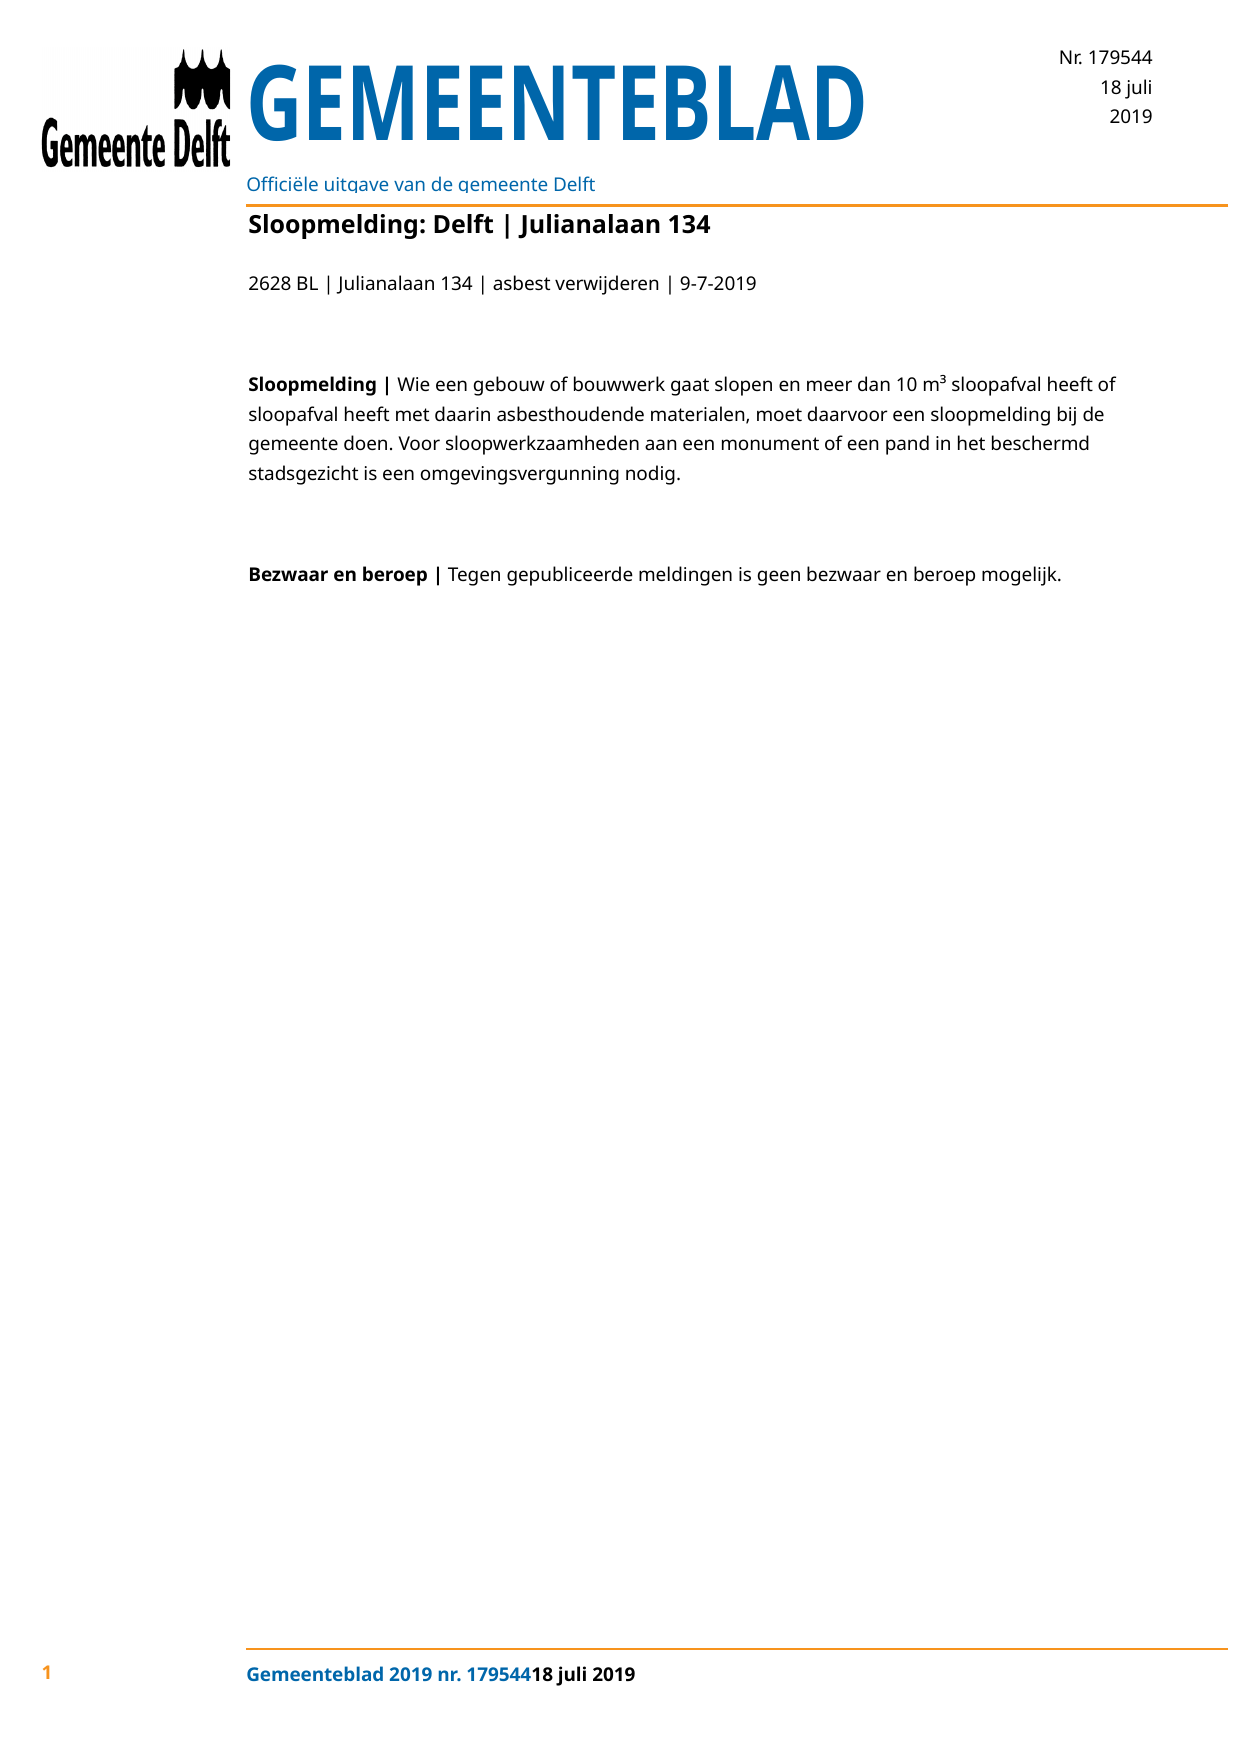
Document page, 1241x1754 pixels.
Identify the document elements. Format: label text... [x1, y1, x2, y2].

picture [41, 47, 231, 172]
text Sloopmelding: Delft | Julianalaan 134 [248, 207, 1152, 241]
text Bezwaar en beroep | Tegen gepubliceerde meldingen is geen bezwaar en beroep mogelijk. [248, 561, 1152, 586]
text Sloopmelding | Wie een gebouw of bouwwerk gaat slopen en meer dan 10 m³ sloopafval heeft of sloopafval heeft met daarin asbesthoudende materialen, moet daarvoor een sloopmelding bij de gemeente doen. Voor sloopwerkzaamheden aan een monument of een pand in het beschermd stadsgezicht is een omgevingsvergunning nodig. [248, 371, 1152, 486]
text 2628 BL | Julianalaan 134 | asbest verwijderen | 9-7-2019 [248, 270, 1152, 296]
